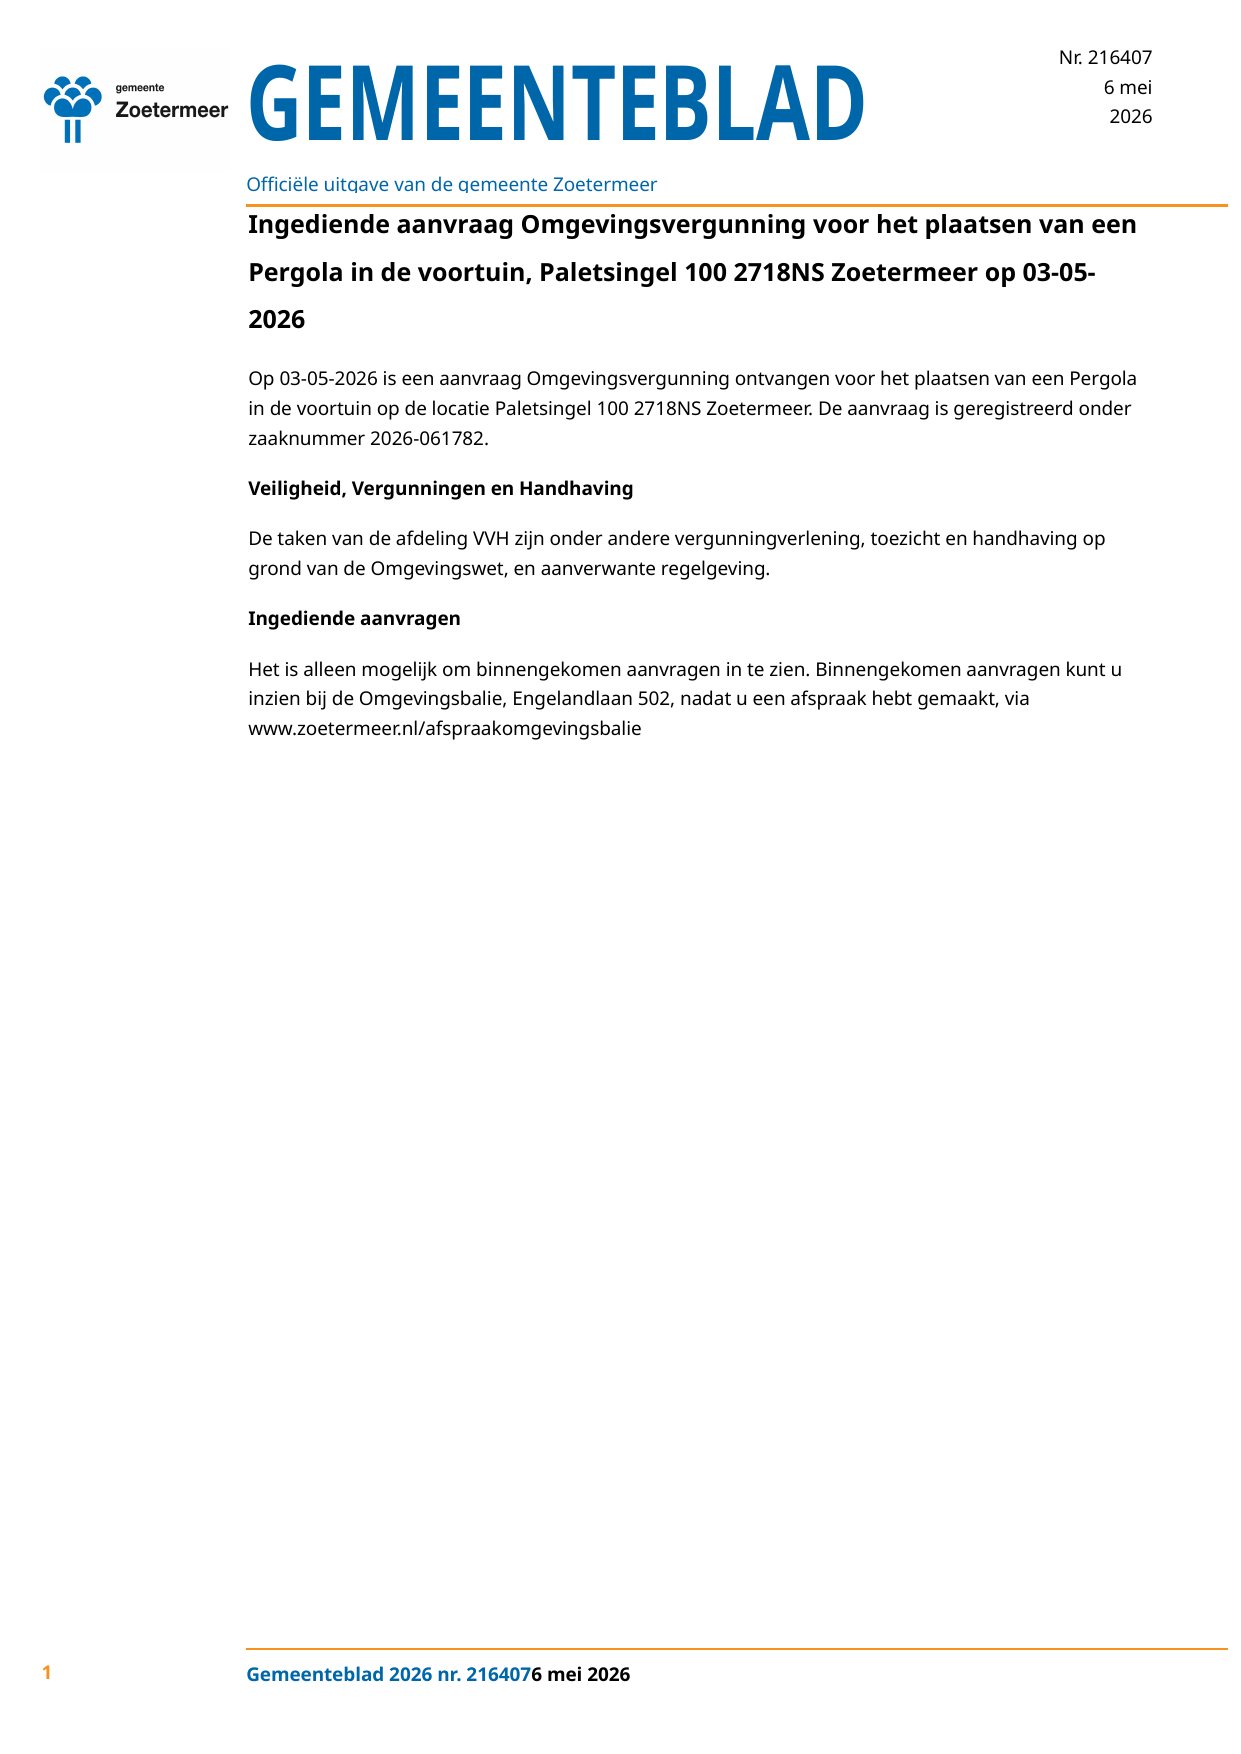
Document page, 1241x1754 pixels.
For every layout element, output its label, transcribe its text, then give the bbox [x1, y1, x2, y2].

text De taken van de afdeling VVH zijn onder andere vergunningverlening, toezicht en handhaving op grond van de Omgevingswet, en aanverwante regelgeving. [248, 526, 1152, 581]
text Het is alleen mogelijk om binnengekomen aanvragen in te zien. Binnengekomen aanvragen kunt u inzien bij de Omgevingsbalie, Engelandlaan 502, nadat u een afspraak hebt gemaakt, via www.zoetermeer.nl/afspraakomgevingsbalie [248, 656, 1152, 741]
text Veiligheid, Vergunningen en Handhaving [248, 475, 1152, 501]
text Op 03-05-2026 is een aanvraag Omgevingsvergunning ontvangen voor het plaatsen van een Pergola in de voortuin op de locatie Paletsingel 100 2718NS Zoetermeer. De aanvraag is geregistreerd onder zaaknummer 2026-061782. [248, 366, 1152, 450]
text Ingediende aanvraag Omgevingsvergunning voor het plaatsen van een Pergola in de voortuin, Paletsingel 100 2718NS Zoetermeer op 03-05-2026 [248, 207, 1152, 336]
text Ingediende aanvragen [248, 606, 1152, 631]
picture [41, 47, 231, 172]
